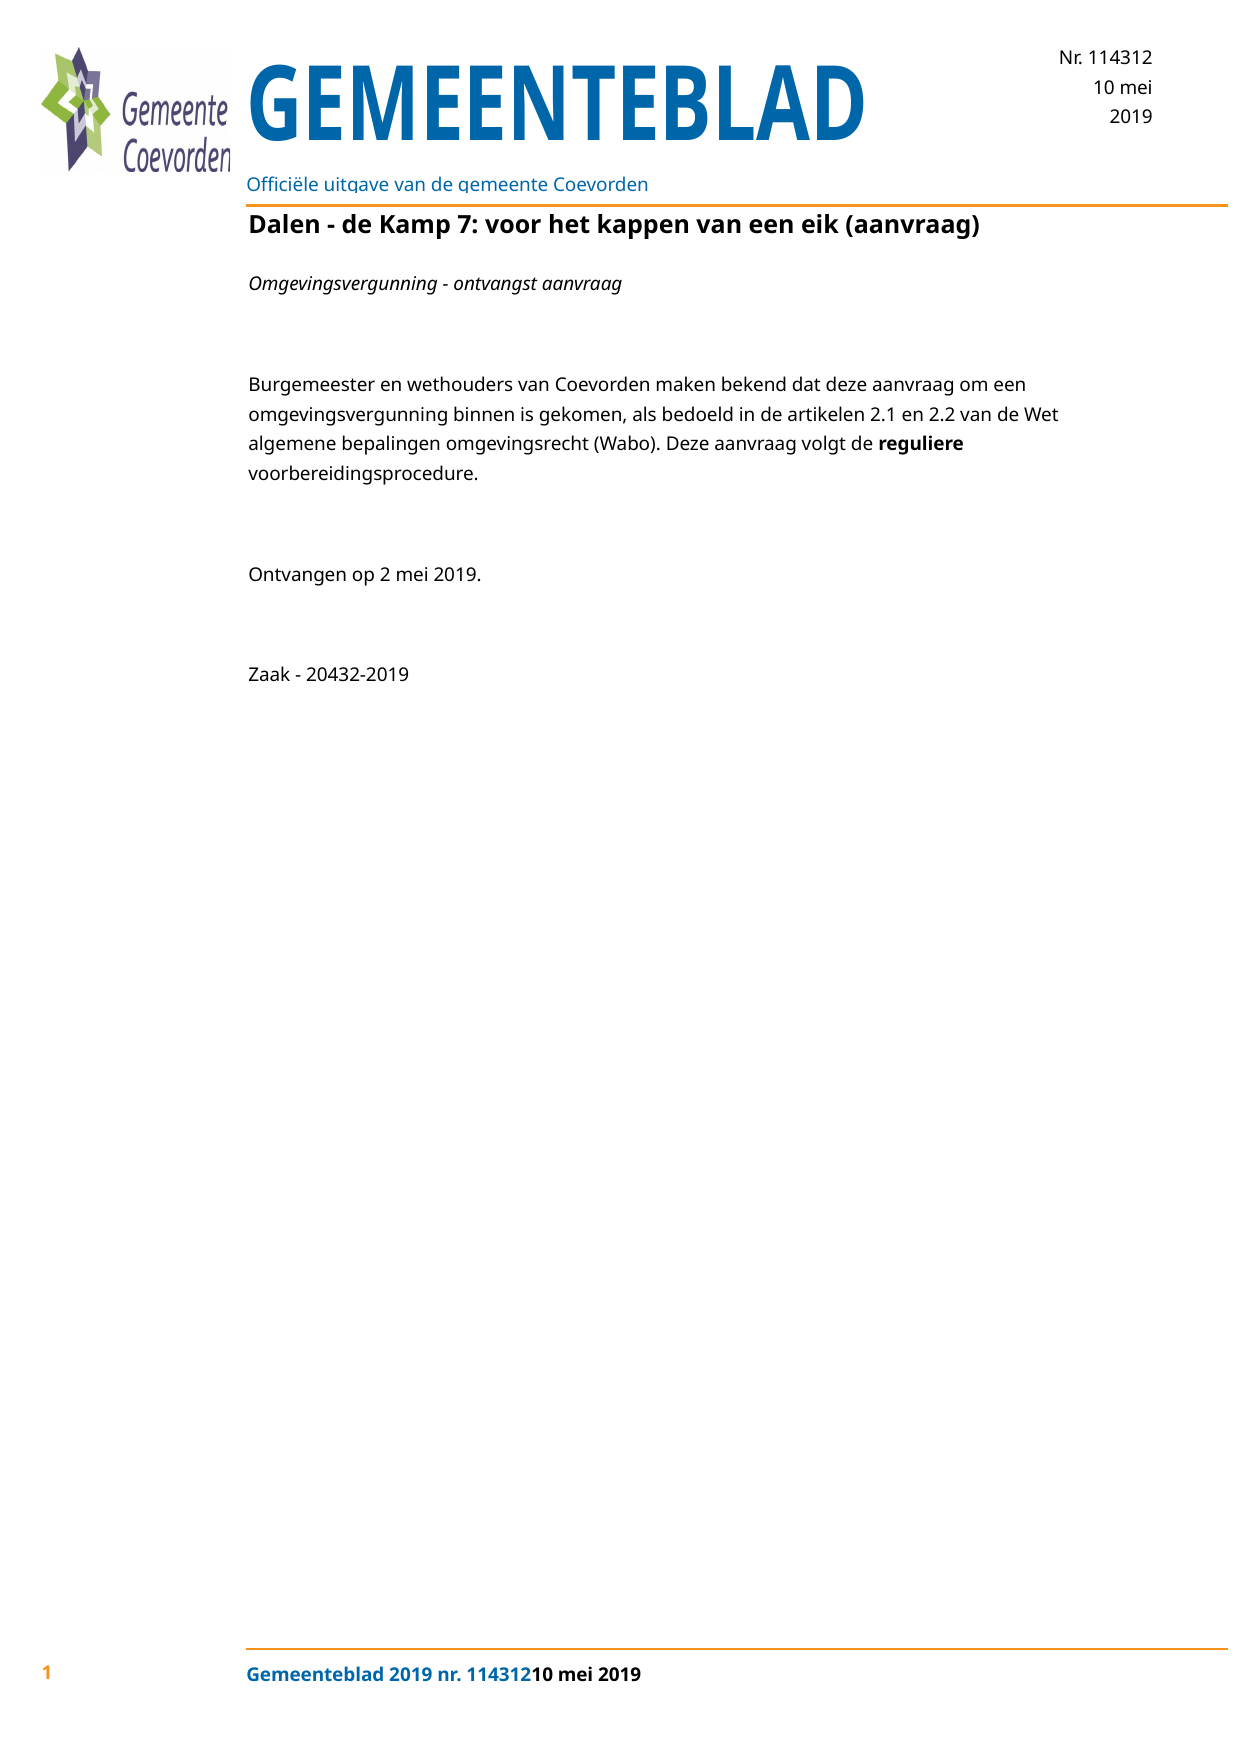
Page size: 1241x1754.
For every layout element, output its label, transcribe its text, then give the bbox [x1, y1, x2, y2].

picture [41, 47, 231, 172]
text Dalen - de Kamp 7: voor het kappen van een eik (aanvraag) [248, 207, 1152, 241]
text Zaak - 20432-2019 [248, 662, 1152, 687]
text Omgevingsvergunning - ontvangst aanvraag [248, 270, 1152, 296]
text Ontvangen op 2 mei 2019. [248, 561, 1152, 586]
text Burgemeester en wethouders van Coevorden maken bekend dat deze aanvraag om een omgevingsvergunning binnen is gekomen, als bedoeld in de artikelen 2.1 en 2.2 van de Wet algemene bepalingen omgevingsrecht (Wabo). Deze aanvraag volgt de reguliere voorbereidingsprocedure. [248, 371, 1152, 486]
